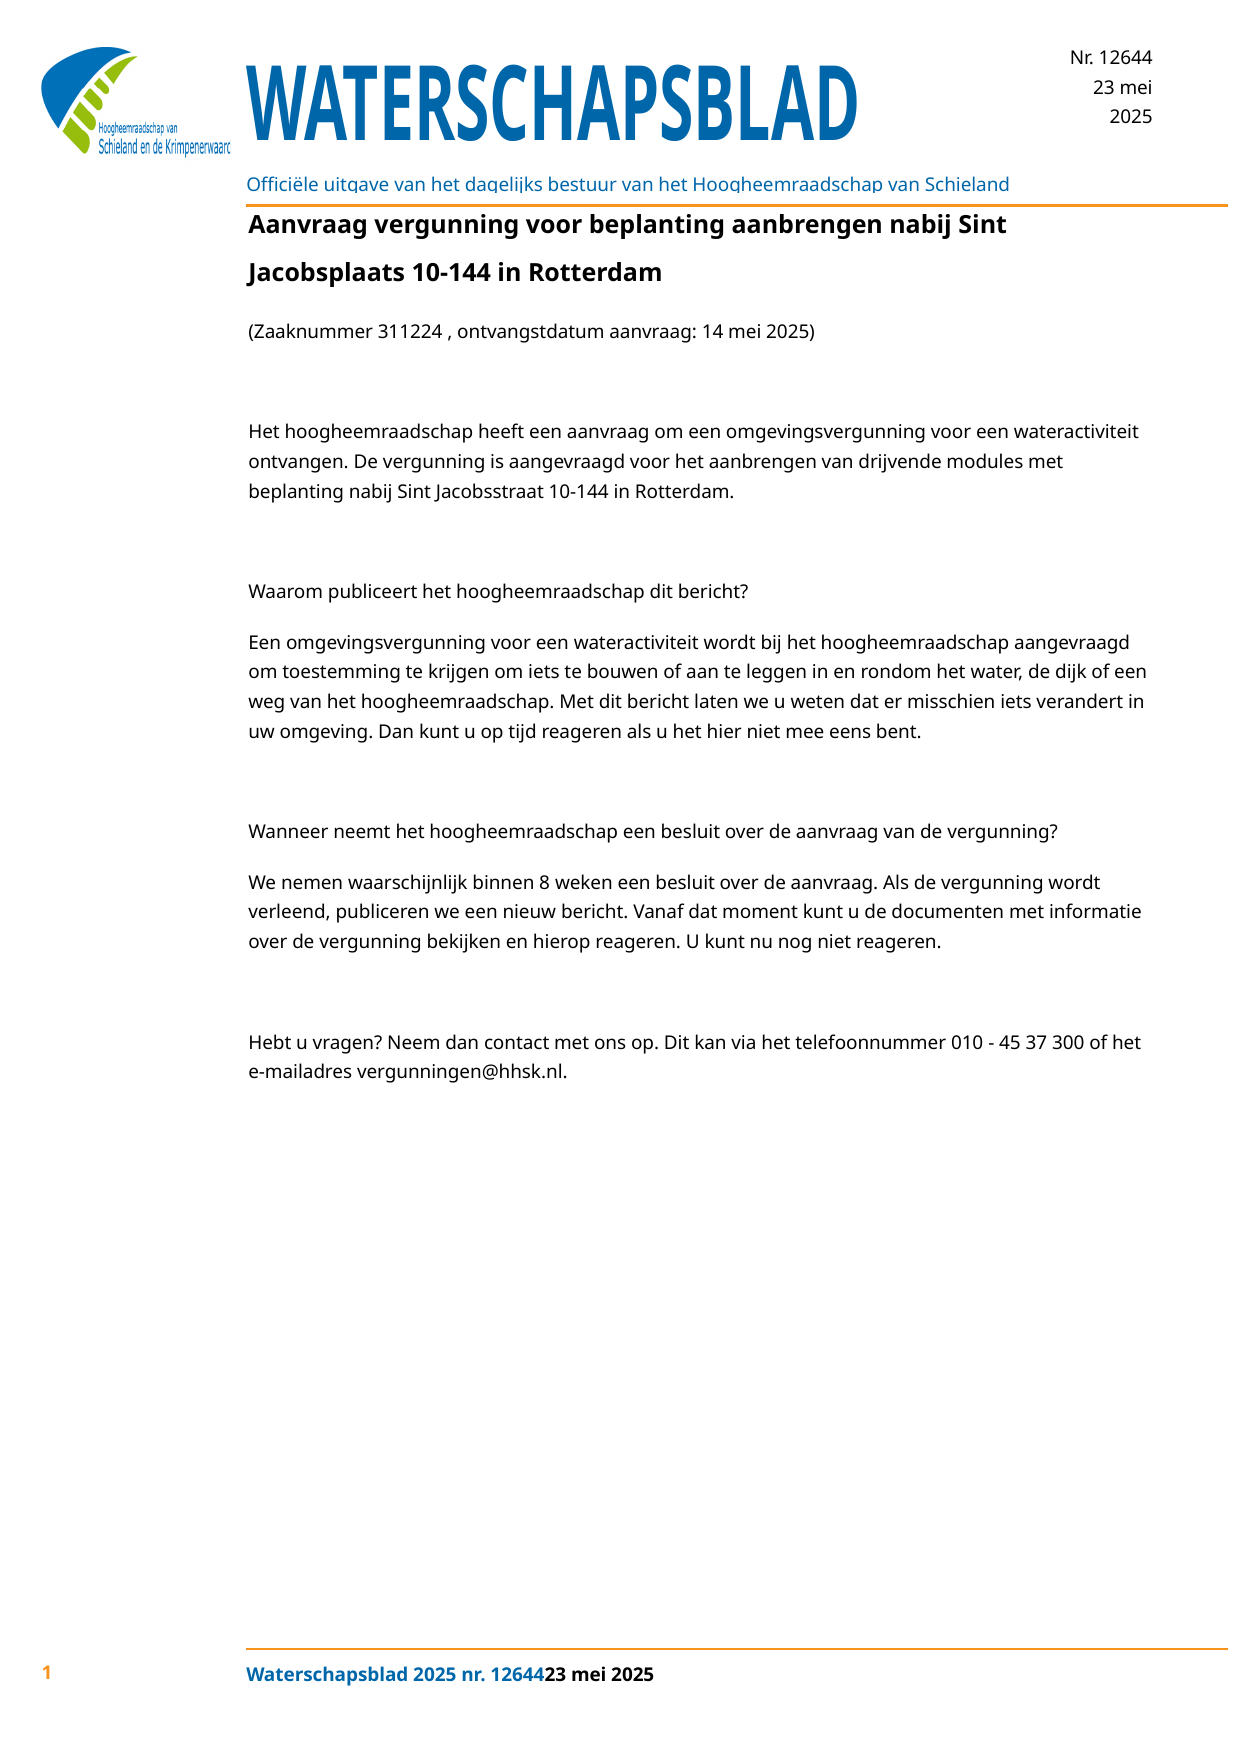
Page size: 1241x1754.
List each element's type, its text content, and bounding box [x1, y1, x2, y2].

text We nemen waarschijnlijk binnen 8 weken een besluit over de aanvraag. Als de vergunning wordt verleend, publiceren we een nieuw bericht. Vanaf dat moment kunt u de documenten met informatie over de vergunning bekijken en hierop reageren. U kunt nu nog niet reageren. [248, 869, 1152, 954]
text Wanneer neemt het hoogheemraadschap een besluit over de aanvraag van de vergunning? [248, 819, 1152, 844]
text Waarom publiceert het hoogheemraadschap dit bericht? [248, 579, 1152, 604]
text (Zaaknummer 311224 , ontvangstdatum aanvraag: 14 mei 2025) [248, 318, 1152, 344]
text Aanvraag vergunning voor beplanting aanbrengen nabij Sint Jacobsplaats 10-144 in Rotterdam [248, 207, 1152, 288]
text Een omgevingsvergunning voor een wateractiviteit wordt bij het hoogheemraadschap aangevraagd om toestemming te krijgen om iets te bouwen of aan te leggen in en rondom het water, de dijk of een weg van het hoogheemraadschap. Met dit bericht laten we u weten dat er misschien iets verandert in uw omgeving. Dan kunt u op tijd reageren als u het hier niet mee eens bent. [248, 629, 1152, 744]
text Hebt u vragen? Neem dan contact met ons op. Dit kan via het telefoonnummer 010 - 45 37 300 of het e-mailadres vergunningen@hhsk.nl. [248, 1029, 1152, 1084]
text Het hoogheemraadschap heeft een aanvraag om een omgevingsvergunning voor een wateractiviteit ontvangen. De vergunning is aangevraagd voor het aanbrengen van drijvende modules met beplanting nabij Sint Jacobsstraat 10-144 in Rotterdam. [248, 419, 1152, 504]
picture [41, 47, 231, 172]
